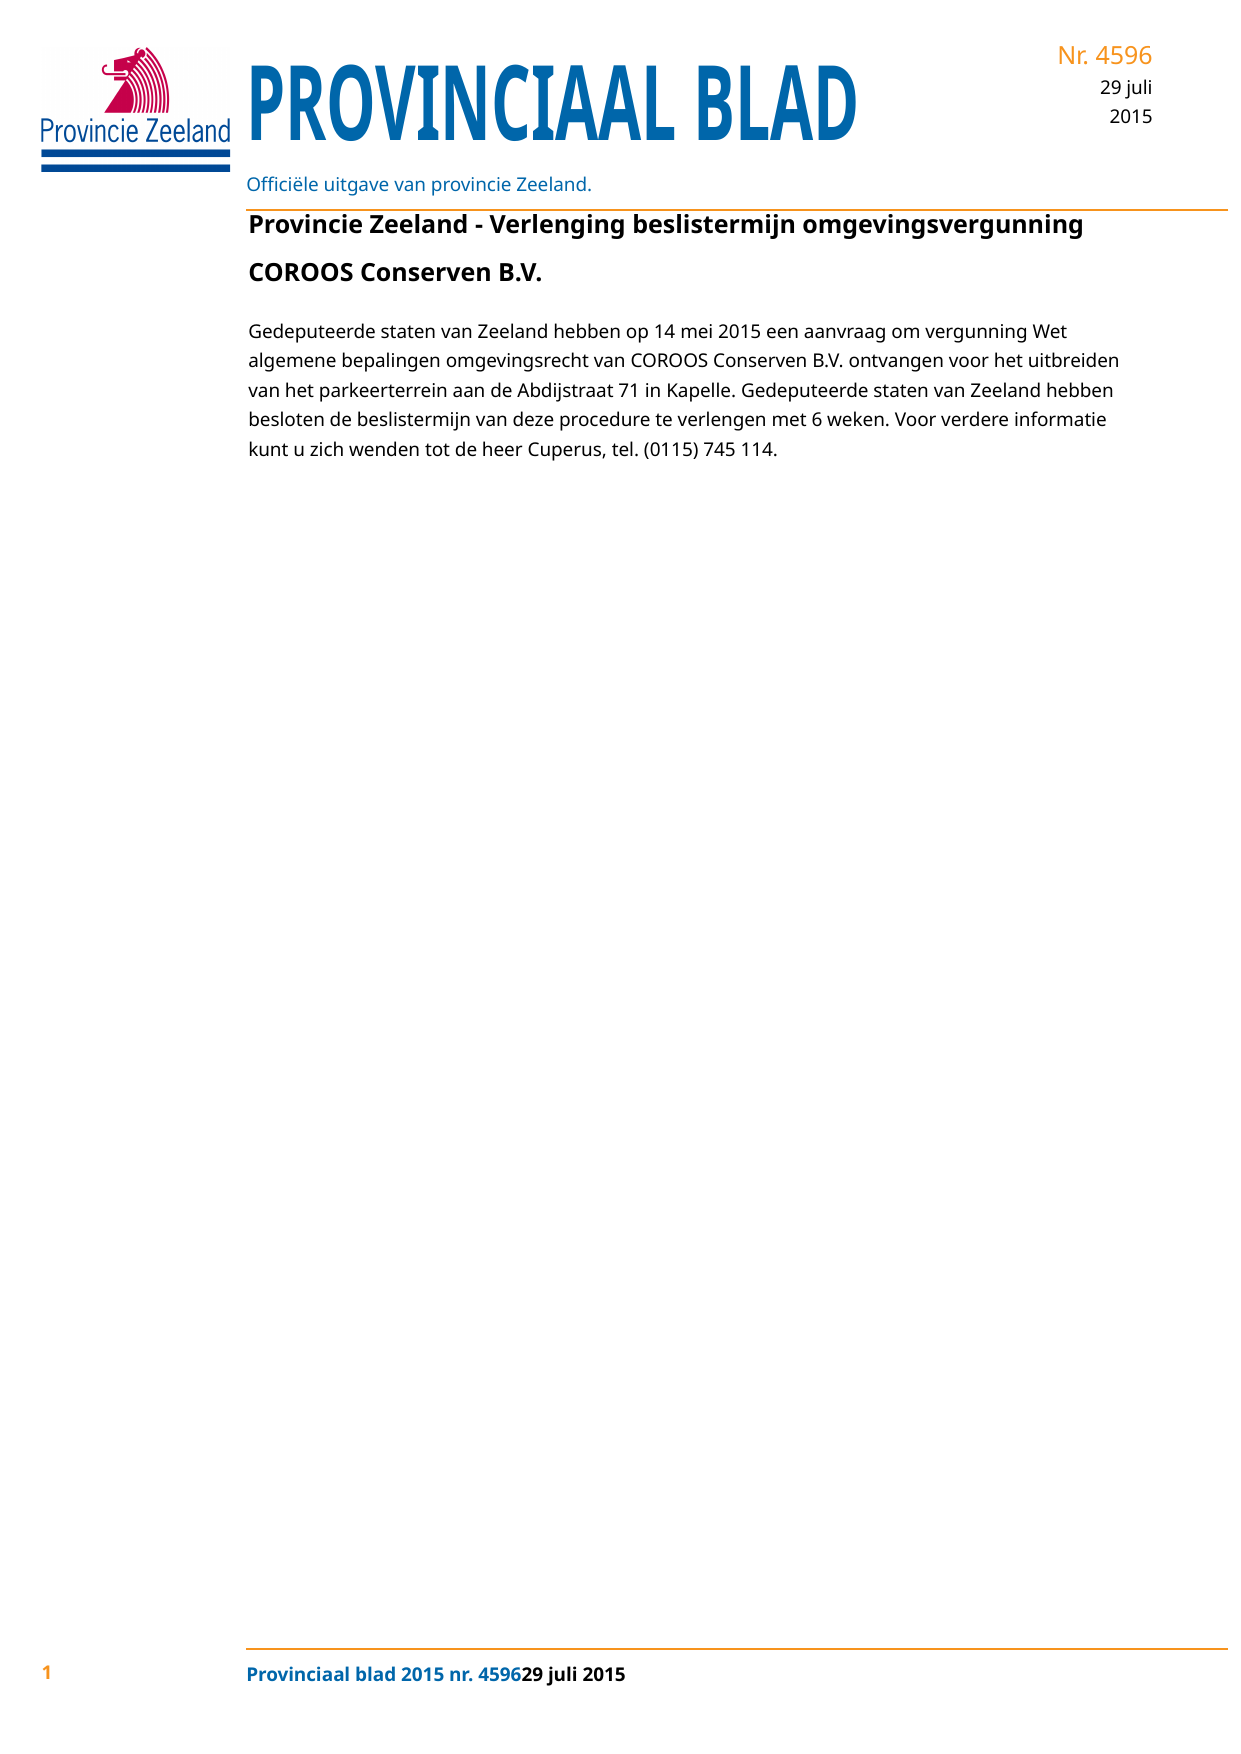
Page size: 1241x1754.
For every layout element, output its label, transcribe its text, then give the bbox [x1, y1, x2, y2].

text Provincie Zeeland - Verlenging beslistermijn omgevingsvergunning COROOS Conserven B.V. [248, 211, 1152, 288]
picture [41, 47, 231, 172]
text Gedeputeerde staten van Zeeland hebben op 14 mei 2015 een aanvraag om vergunning Wet algemene bepalingen omgevingsrecht van COROOS Conserven B.V. ontvangen voor het uitbreiden van het parkeerterrein aan de Abdijstraat 71 in Kapelle. Gedeputeerde staten van Zeeland hebben besloten de beslistermijn van deze procedure te verlengen met 6 weken. Voor verdere informatie kunt u zich wenden tot de heer Cuperus, tel. (0115) 745 114. [248, 318, 1152, 462]
